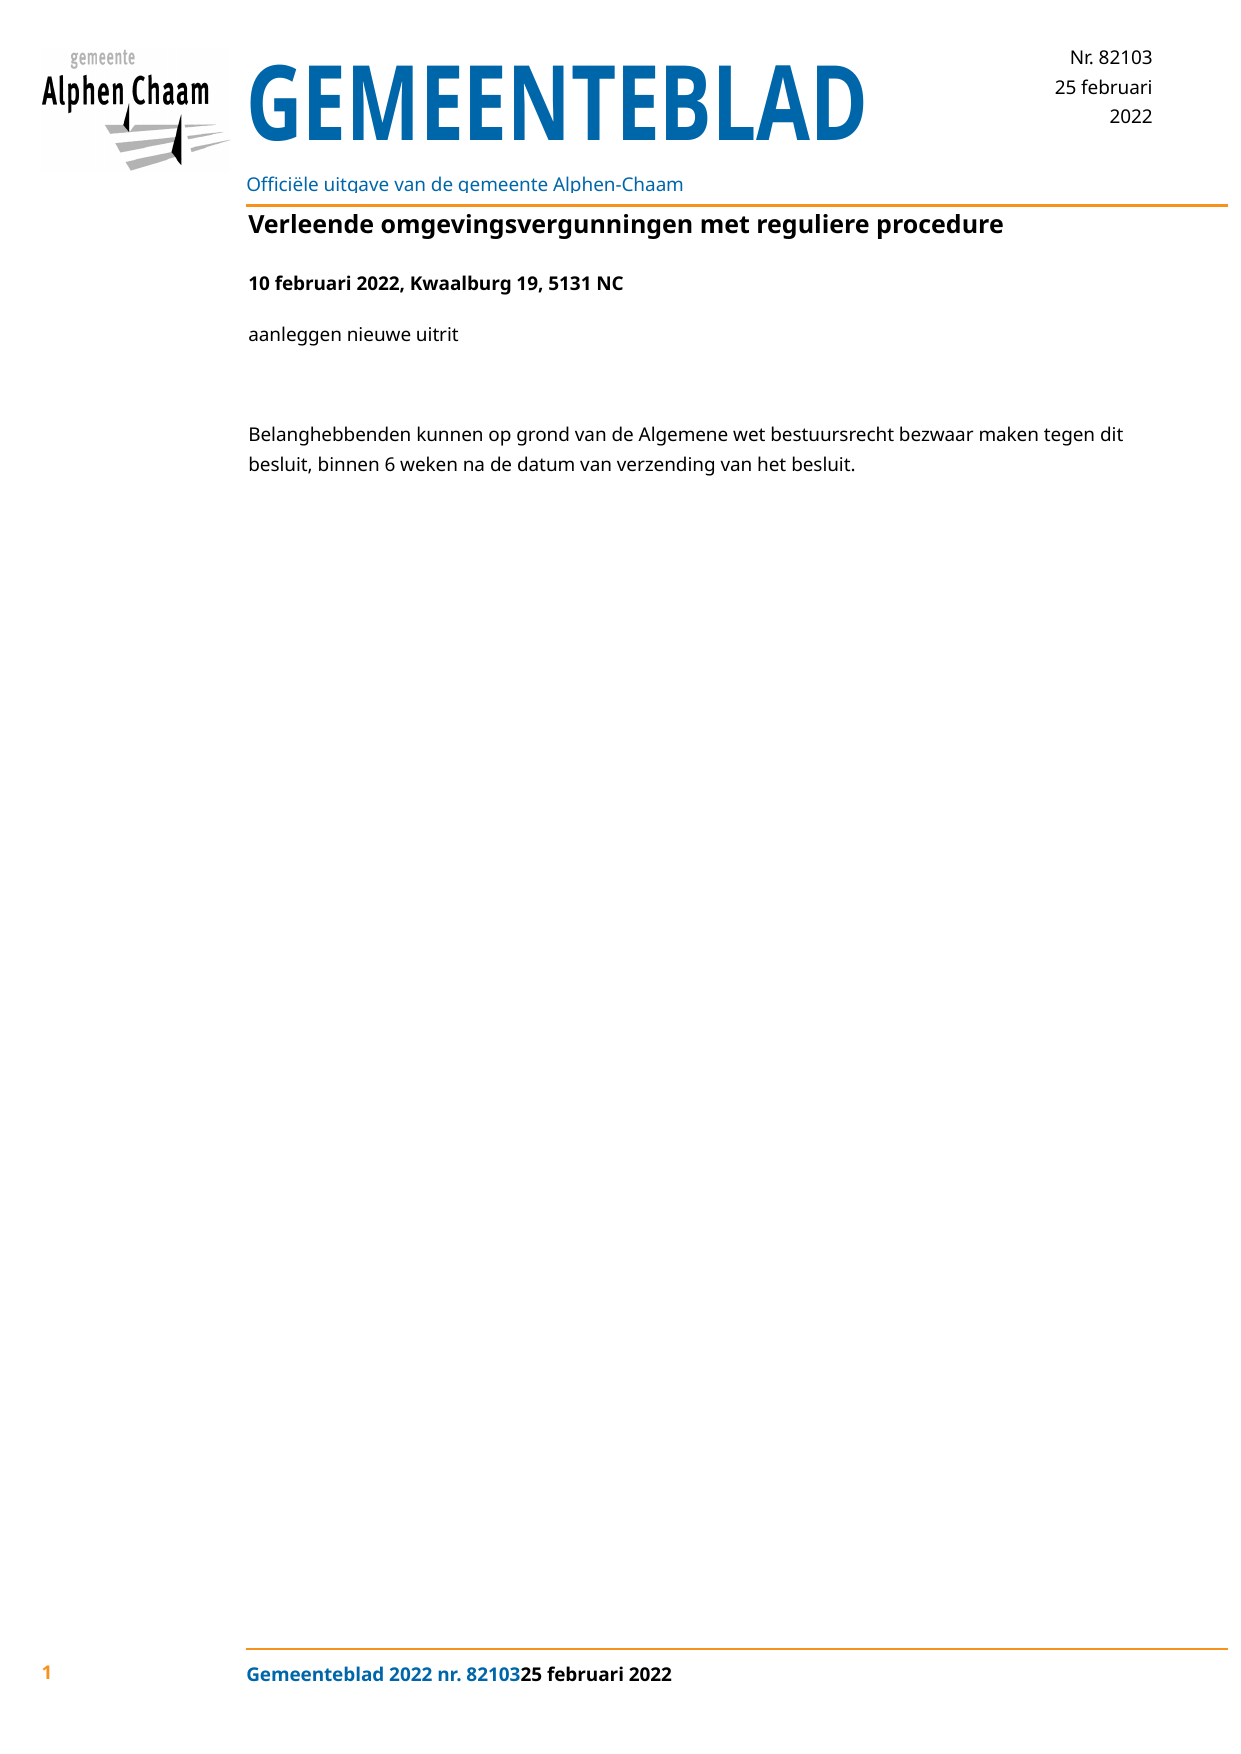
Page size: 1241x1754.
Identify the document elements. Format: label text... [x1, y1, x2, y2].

text aanleggen nieuwe uitrit [248, 321, 1152, 346]
text Belanghebbenden kunnen op grond van de Algemene wet bestuursrecht bezwaar maken tegen dit besluit, binnen 6 weken na de datum van verzending van het besluit. [248, 422, 1152, 477]
picture [41, 47, 231, 172]
text 10 februari 2022, Kwaalburg 19, 5131 NC [248, 270, 1152, 296]
text Verleende omgevingsvergunningen met reguliere procedure [248, 207, 1152, 241]
